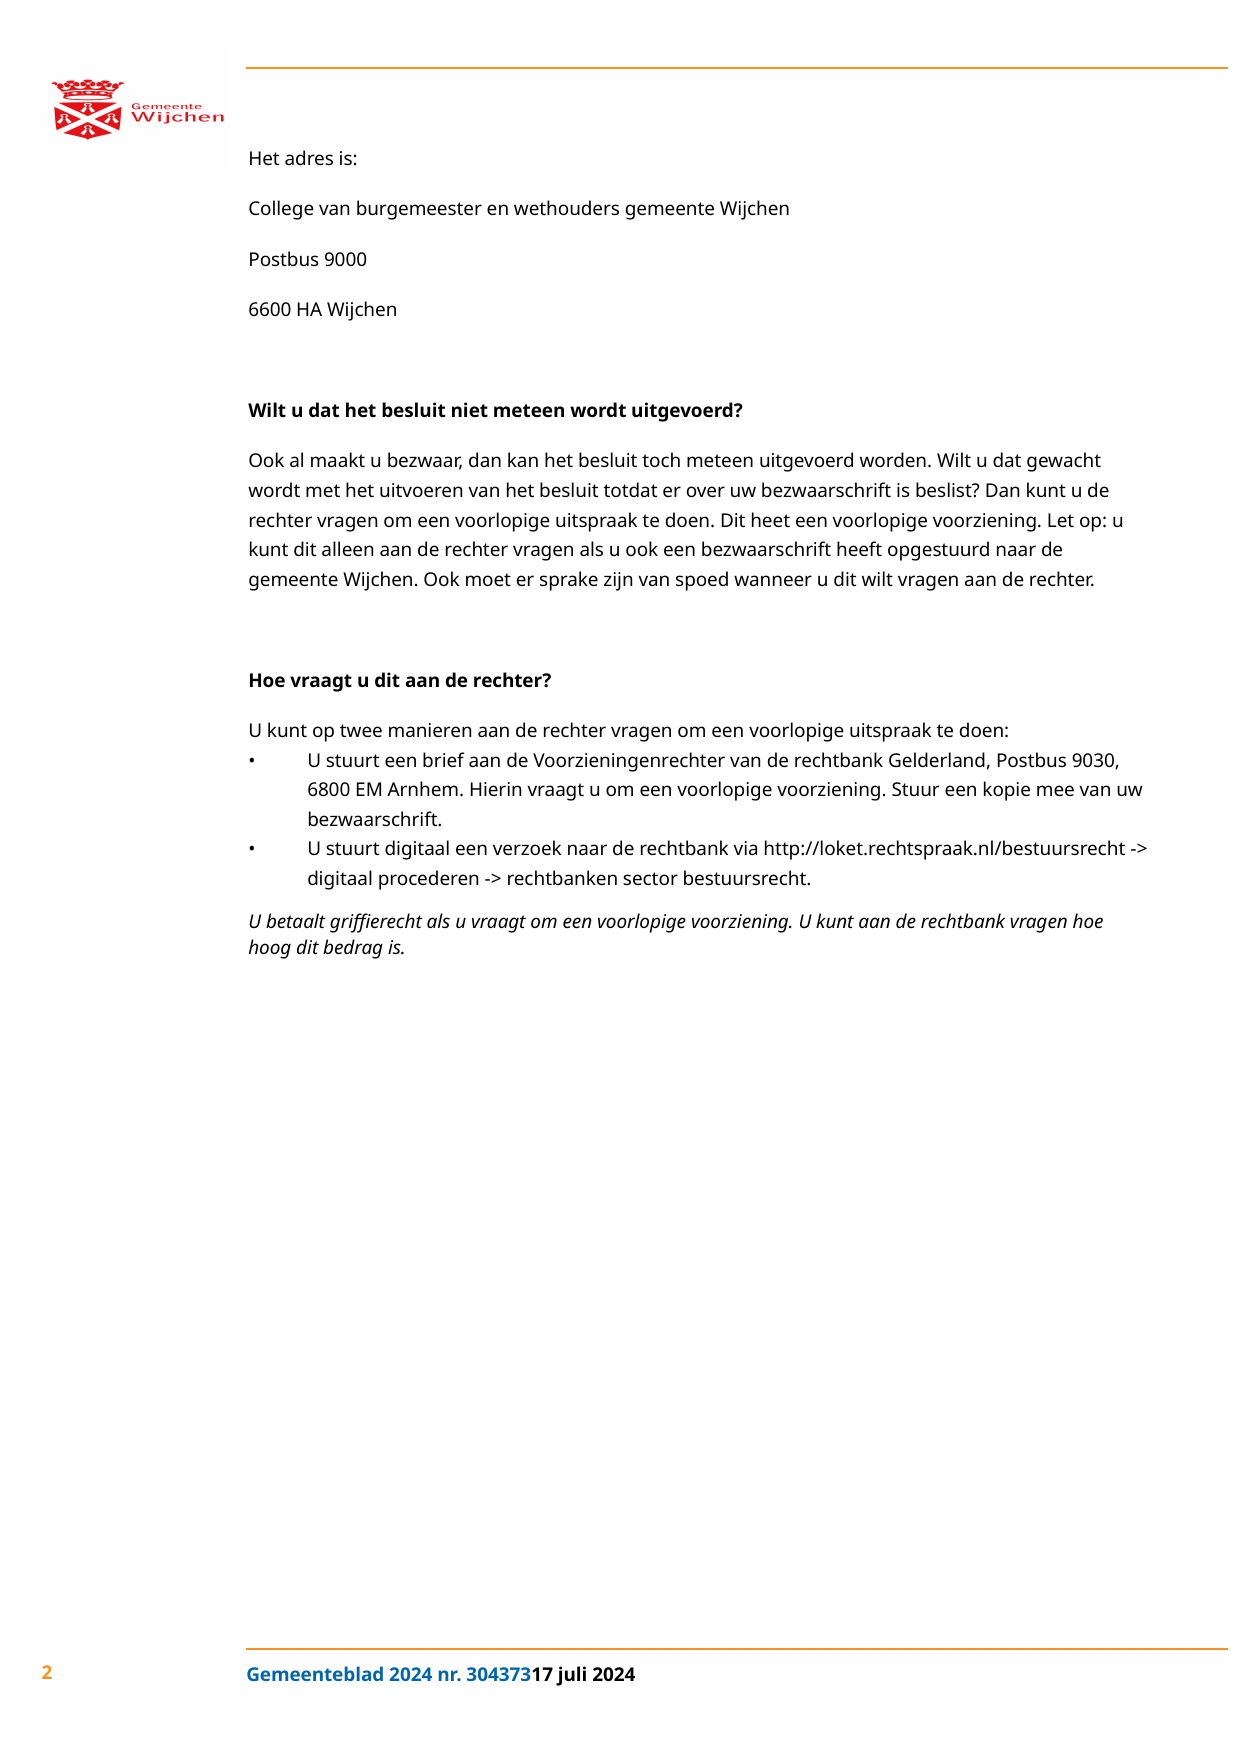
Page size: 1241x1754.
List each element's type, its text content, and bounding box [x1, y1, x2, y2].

text U betaalt griffierecht als u vraagt om een voorlopige voorziening. U kunt aan de rechtbank vragen hoe hoog dit bedrag is. [248, 908, 1152, 960]
text Ook al maakt u bezwaar, dan kan het besluit toch meteen uitgevoerd worden. Wilt u dat gewacht wordt met het uitvoeren van het besluit totdat er over uw bezwaarschrift is beslist? Dan kunt u de rechter vragen om een voorlopige uitspraak te doen. Dit heet een voorlopige voorziening. Let op: u kunt dit alleen aan de rechter vragen als u ook een bezwaarschrift heeft opgestuurd naar de gemeente Wijchen. Ook moet er sprake zijn van spoed wanneer u dit wilt vragen aan de rechter. [248, 448, 1152, 592]
text Het adres is: [248, 145, 1152, 171]
text Postbus 9000 [248, 246, 1152, 272]
text U kunt op twee manieren aan de rechter vragen om een voorlopige uitspraak te doen: [248, 717, 1152, 743]
text Hoe vraagt u dit aan de rechter? [248, 667, 1152, 693]
text College van burgemeester en wethouders gemeente Wijchen [248, 196, 1152, 221]
list U stuurt digitaal een verzoek naar de rechtbank via http://loket.rechtspraak.nl/bestuursrecht -> digitaal procederen -> rechtbanken sector bestuursrecht. [248, 836, 1152, 891]
picture [41, 47, 231, 172]
text 6600 HA Wijchen [248, 296, 1152, 322]
text Wilt u dat het besluit niet meteen wordt uitgevoerd? [248, 397, 1152, 423]
list U stuurt een brief aan de Voorzieningenrechter van de rechtbank Gelderland, Postbus 9030, 6800 EM Arnhem. Hierin vraagt u om een voorlopige voorziening. Stuur een kopie mee van uw bezwaarschrift. [248, 747, 1152, 832]
